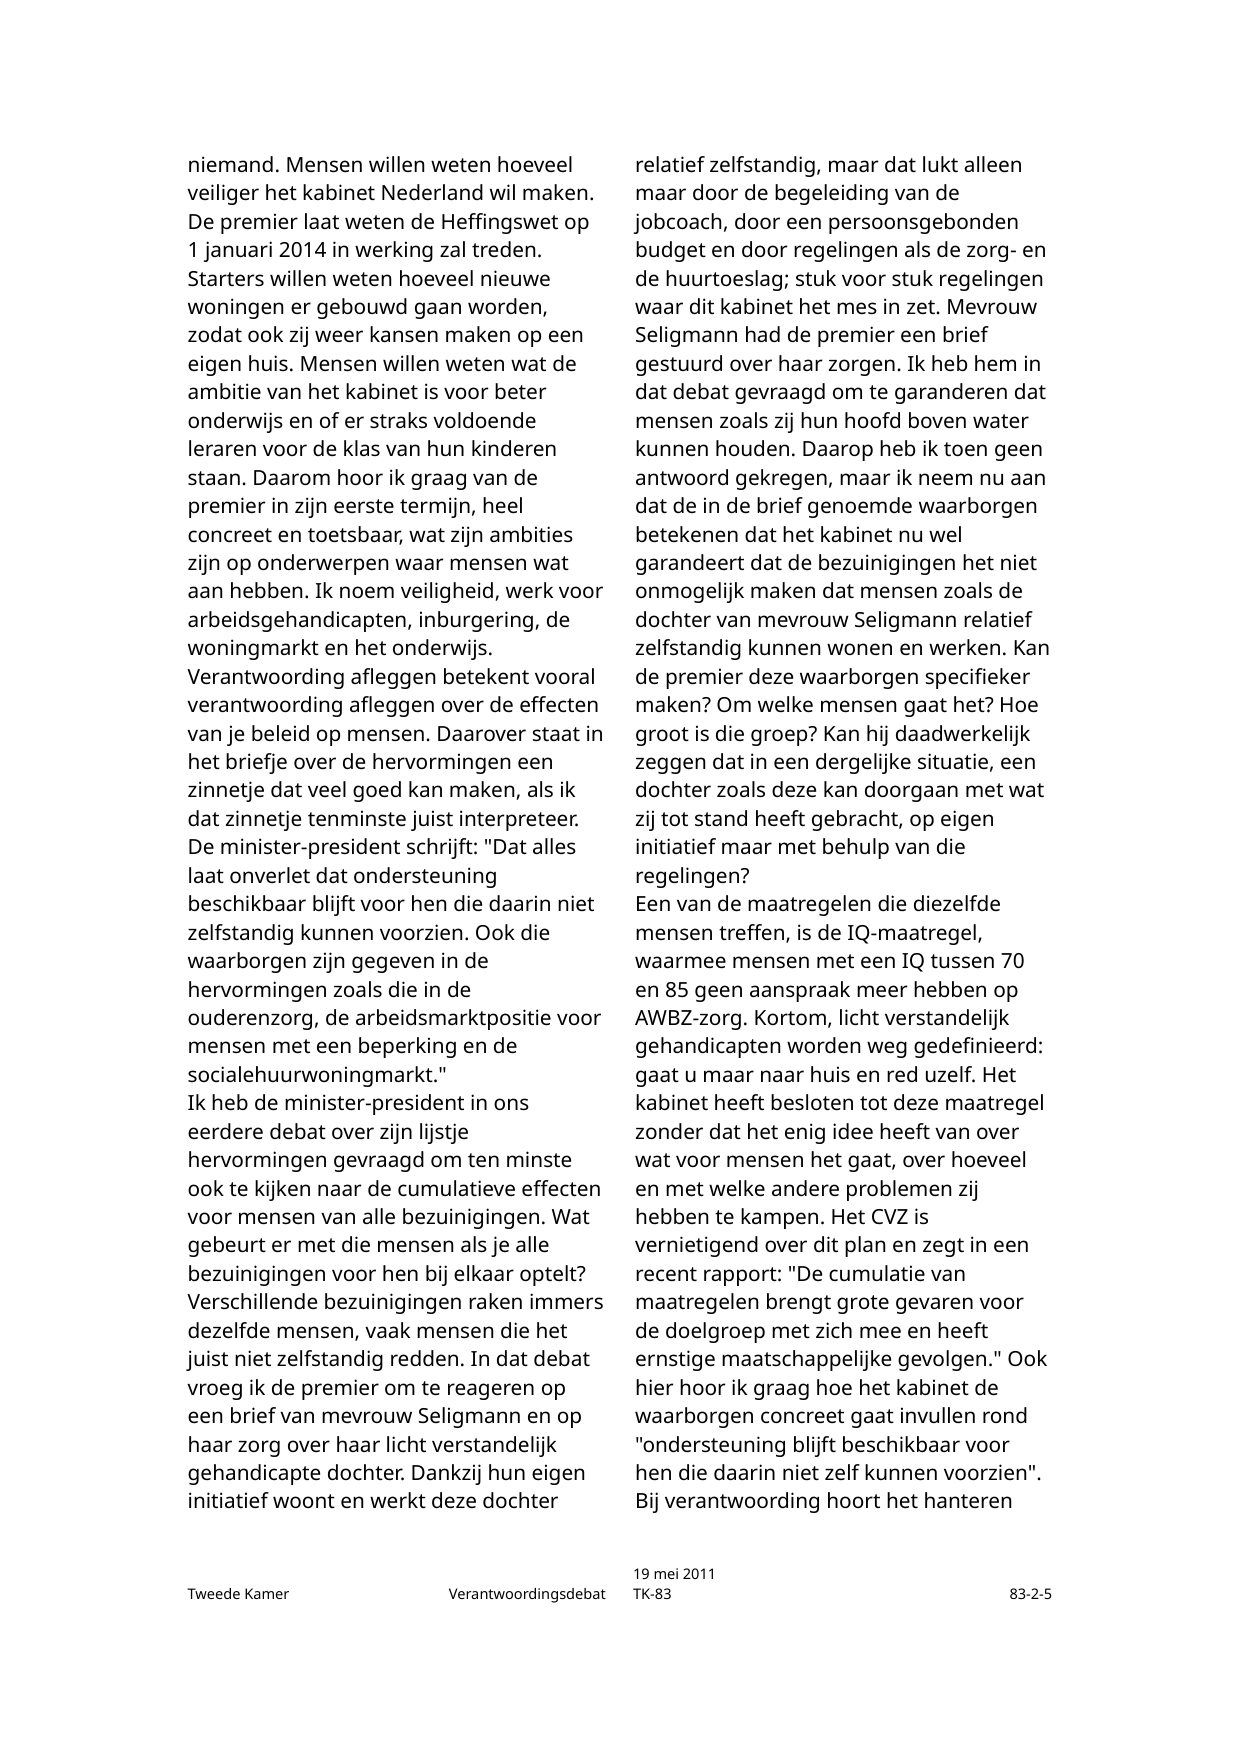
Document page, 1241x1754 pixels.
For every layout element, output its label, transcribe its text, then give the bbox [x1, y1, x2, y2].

text relatief zelfstandig, maar dat lukt alleen maar door de begeleiding van de jobcoach, door een persoonsgebonden budget en door regelingen als de zorg- en de huurtoeslag; stuk voor stuk regelingen waar dit kabinet het mes in zet. Mevrouw Seligmann had de premier een brief gestuurd over haar zorgen. Ik heb hem in dat debat gevraagd om te garanderen dat mensen zoals zij hun hoofd boven water kunnen houden. Daarop heb ik toen geen antwoord gekregen, maar ik neem nu aan dat de in de brief genoemde waarborgen betekenen dat het kabinet nu wel garandeert dat de bezuinigingen het niet onmogelijk maken dat mensen zoals de dochter van mevrouw Seligmann relatief zelfstandig kunnen wonen en werken. Kan de premier deze waarborgen specifieker maken? Om welke mensen gaat het? Hoe groot is die groep? Kan hij daadwerkelijk zeggen dat in een dergelijke situatie, een dochter zoals deze kan doorgaan met wat zij tot stand heeft gebracht, op eigen initiatief maar met behulp van die regelingen? [635, 150, 1053, 889]
text Bij verantwoording hoort het hanteren [635, 1487, 1053, 1515]
text niemand. Mensen willen weten hoeveel veiliger het kabinet Nederland wil maken. De premier laat weten de Heffingswet op 1 januari 2014 in werking zal treden. Starters willen weten hoeveel nieuwe woningen er gebouwd gaan worden, zodat ook zij weer kansen maken op een eigen huis. Mensen willen weten wat de ambitie van het kabinet is voor beter onderwijs en of er straks voldoende leraren voor de klas van hun kinderen staan. Daarom hoor ik graag van de premier in zijn eerste termijn, heel concreet en toetsbaar, wat zijn ambities zijn op onderwerpen waar mensen wat aan hebben. Ik noem veiligheid, werk voor arbeidsgehandicapten, inburgering, de woningmarkt en het onderwijs. [187, 150, 605, 662]
text Verantwoording afleggen betekent vooral verantwoording afleggen over de effecten van je beleid op mensen. Daarover staat in het briefje over de hervormingen een zinnetje dat veel goed kan maken, als ik dat zinnetje tenminste juist interpreteer. De minister-president schrijft: "Dat alles laat onverlet dat ondersteuning beschikbaar blijft voor hen die daarin niet zelfstandig kunnen voorzien. Ook die waarborgen zijn gegeven in de hervormingen zoals die in de ouderenzorg, de arbeidsmarktpositie voor mensen met een beperking en de socialehuurwoningmarkt." [187, 662, 605, 1088]
text Een van de maatregelen die diezelfde mensen treffen, is de IQ-maatregel, waarmee mensen met een IQ tussen 70 en 85 geen aanspraak meer hebben op AWBZ-zorg. Kortom, licht verstandelijk gehandicapten worden weg gedefinieerd: gaat u maar naar huis en red uzelf. Het kabinet heeft besloten tot deze maatregel zonder dat het enig idee heeft van over wat voor mensen het gaat, over hoeveel en met welke andere problemen zij hebben te kampen. Het CVZ is vernietigend over dit plan en zegt in een recent rapport: "De cumulatie van maatregelen brengt grote gevaren voor de doelgroep met zich mee en heeft ernstige maatschappelijke gevolgen." Ook hier hoor ik graag hoe het kabinet de waarborgen concreet gaat invullen rond "ondersteuning blijft beschikbaar voor hen die daarin niet zelf kunnen voorzien". [635, 889, 1053, 1487]
text Ik heb de minister-president in ons eerdere debat over zijn lijstje hervormingen gevraagd om ten minste ook te kijken naar de cumulatieve effecten voor mensen van alle bezuinigingen. Wat gebeurt er met die mensen als je alle bezuinigingen voor hen bij elkaar optelt? Verschillende bezuinigingen raken immers dezelfde mensen, vaak mensen die het juist niet zelfstandig redden. In dat debat vroeg ik de premier om te reageren op een brief van mevrouw Seligmann en op haar zorg over haar licht verstandelijk gehandicapte dochter. Dankzij hun eigen initiatief woont en werkt deze dochter [187, 1088, 605, 1515]
